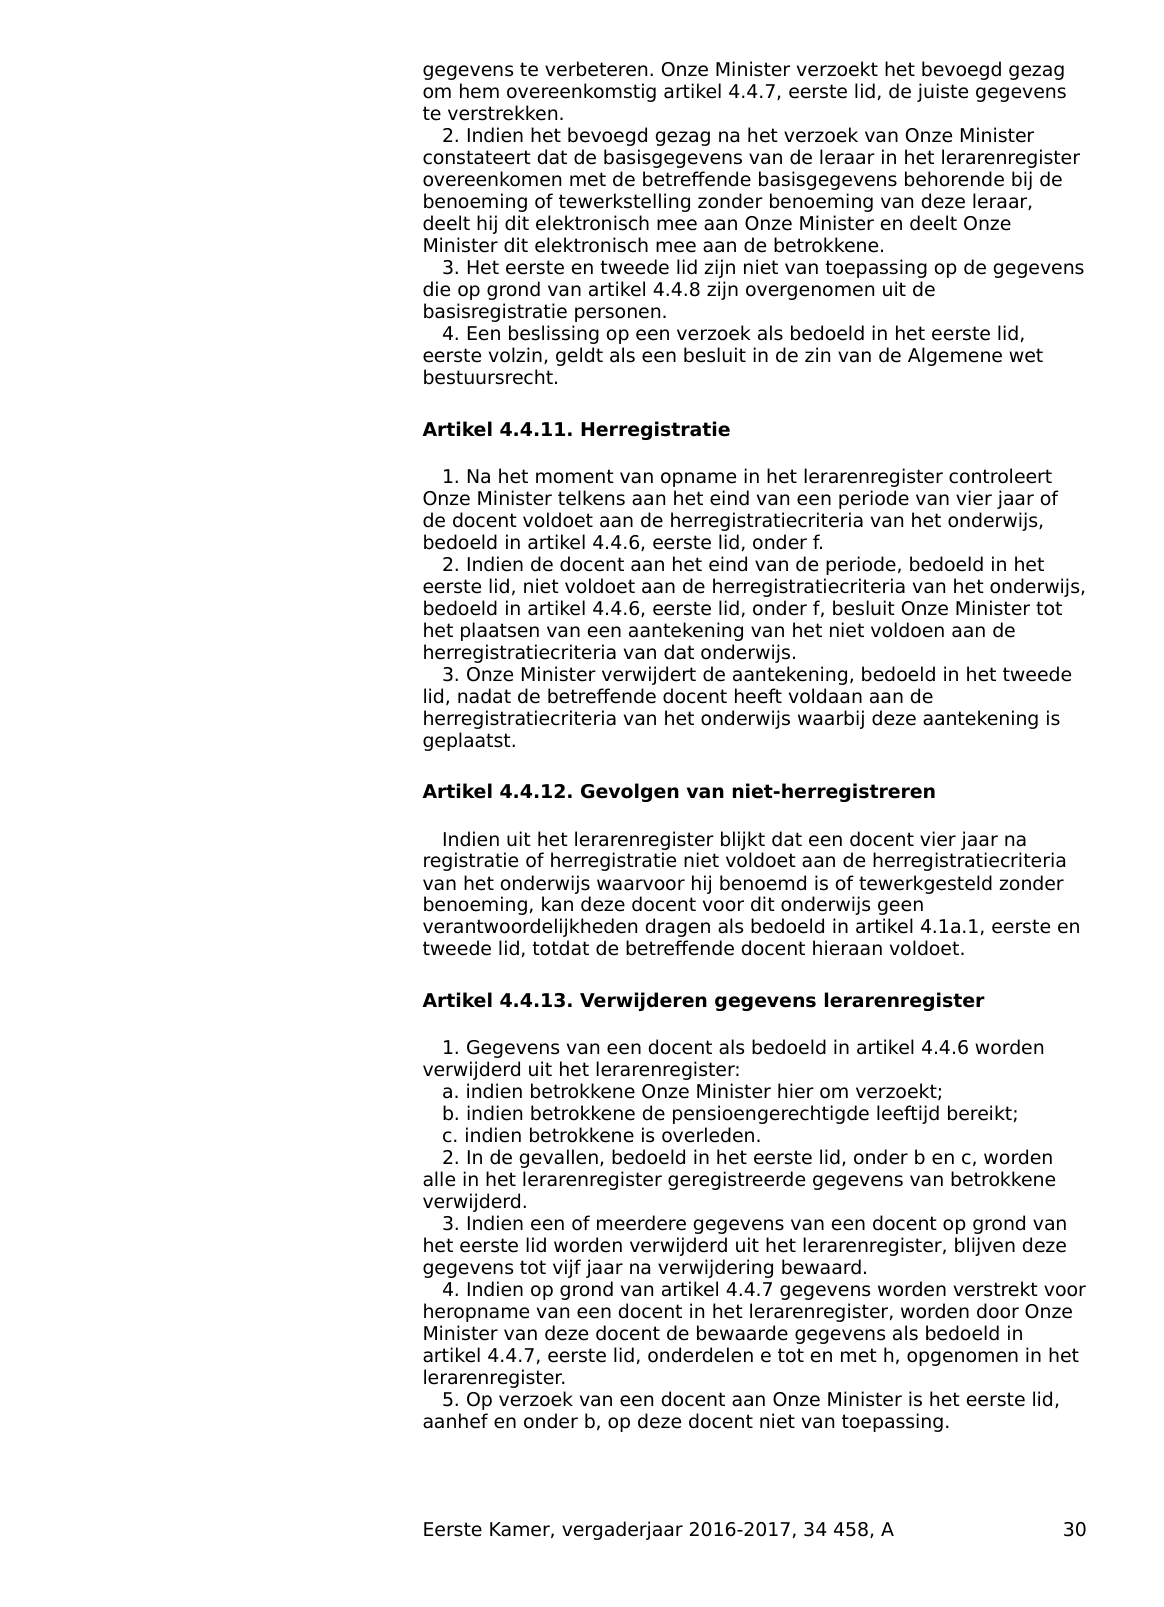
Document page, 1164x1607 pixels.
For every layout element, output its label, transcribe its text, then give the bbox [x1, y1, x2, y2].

text 4. Indien op grond van artikel 4.4.7 gegevens worden verstrekt voor heropname van een docent in het lerarenregister, worden door Onze Minister van deze docent de bewaarde gegevens als bedoeld in artikel 4.4.7, eerste lid, onderdelen e tot en met h, opgenomen in het lerarenregister. [422, 1279, 1087, 1389]
text b. indien betrokkene de pensioengerechtigde leeftijd bereikt; [422, 1103, 1087, 1125]
text 3. Onze Minister verwijdert de aantekening, bedoeld in het tweede lid, nadat de betreffende docent heeft voldaan aan de herregistratiecriteria van het onderwijs waarbij deze aantekening is geplaatst. [422, 663, 1087, 751]
subtitle Artikel 4.4.13. Verwijderen gegevens lerarenregister [422, 990, 1087, 1012]
text 4. Een beslissing op een verzoek als bedoeld in het eerste lid, eerste volzin, geldt als een besluit in de zin van de Algemene wet bestuursrecht. [422, 323, 1087, 389]
subtitle Artikel 4.4.11. Herregistratie [422, 419, 1087, 441]
text 1. Gegevens van een docent als bedoeld in artikel 4.4.6 worden verwijderd uit het lerarenregister: [422, 1037, 1087, 1081]
text Indien uit het lerarenregister blijkt dat een docent vier jaar na registratie of herregistratie niet voldoet aan de herregistratiecriteria van het onderwijs waarvoor hij benoemd is of tewerkgesteld zonder benoeming, kan deze docent voor dit onderwijs geen verantwoordelijkheden dragen als bedoeld in artikel 4.1a.1, eerste en tweede lid, totdat de betreffende docent hieraan voldoet. [422, 828, 1087, 960]
text 2. Indien de docent aan het eind van de periode, bedoeld in het eerste lid, niet voldoet aan de herregistratiecriteria van het onderwijs, bedoeld in artikel 4.4.6, eerste lid, onder f, besluit Onze Minister tot het plaatsen van een aantekening van het niet voldoen aan de herregistratiecriteria van dat onderwijs. [422, 554, 1087, 663]
text 3. Het eerste en tweede lid zijn niet van toepassing op de gegevens die op grond van artikel 4.4.8 zijn overgenomen uit de basisregistratie personen. [422, 257, 1087, 323]
text 2. Indien het bevoegd gezag na het verzoek van Onze Minister constateert dat de basisgegevens van de leraar in het lerarenregister overeenkomen met de betreffende basisgegevens behorende bij de benoeming of tewerkstelling zonder benoeming van deze leraar, deelt hij dit elektronisch mee aan Onze Minister en deelt Onze Minister dit elektronisch mee aan de betrokkene. [422, 125, 1087, 257]
text gegevens te verbeteren. Onze Minister verzoekt het bevoegd gezag om hem overeenkomstig artikel 4.4.7, eerste lid, de juiste gegevens te verstrekken. [422, 59, 1087, 125]
text 5. Op verzoek van een docent aan Onze Minister is het eerste lid, aanhef en onder b, op deze docent niet van toepassing. [422, 1389, 1087, 1433]
text 2. In de gevallen, bedoeld in het eerste lid, onder b en c, worden alle in het lerarenregister geregistreerde gegevens van betrokkene verwijderd. [422, 1147, 1087, 1213]
text c. indien betrokkene is overleden. [422, 1125, 1087, 1147]
text 1. Na het moment van opname in het lerarenregister controleert Onze Minister telkens aan het eind van een periode van vier jaar of de docent voldoet aan de herregistratiecriteria van het onderwijs, bedoeld in artikel 4.4.6, eerste lid, onder f. [422, 466, 1087, 554]
subtitle Artikel 4.4.12. Gevolgen van niet-herregistreren [422, 781, 1087, 803]
text 3. Indien een of meerdere gegevens van een docent op grond van het eerste lid worden verwijderd uit het lerarenregister, blijven deze gegevens tot vijf jaar na verwijdering bewaard. [422, 1213, 1087, 1279]
text a. indien betrokkene Onze Minister hier om verzoekt; [422, 1081, 1087, 1103]
